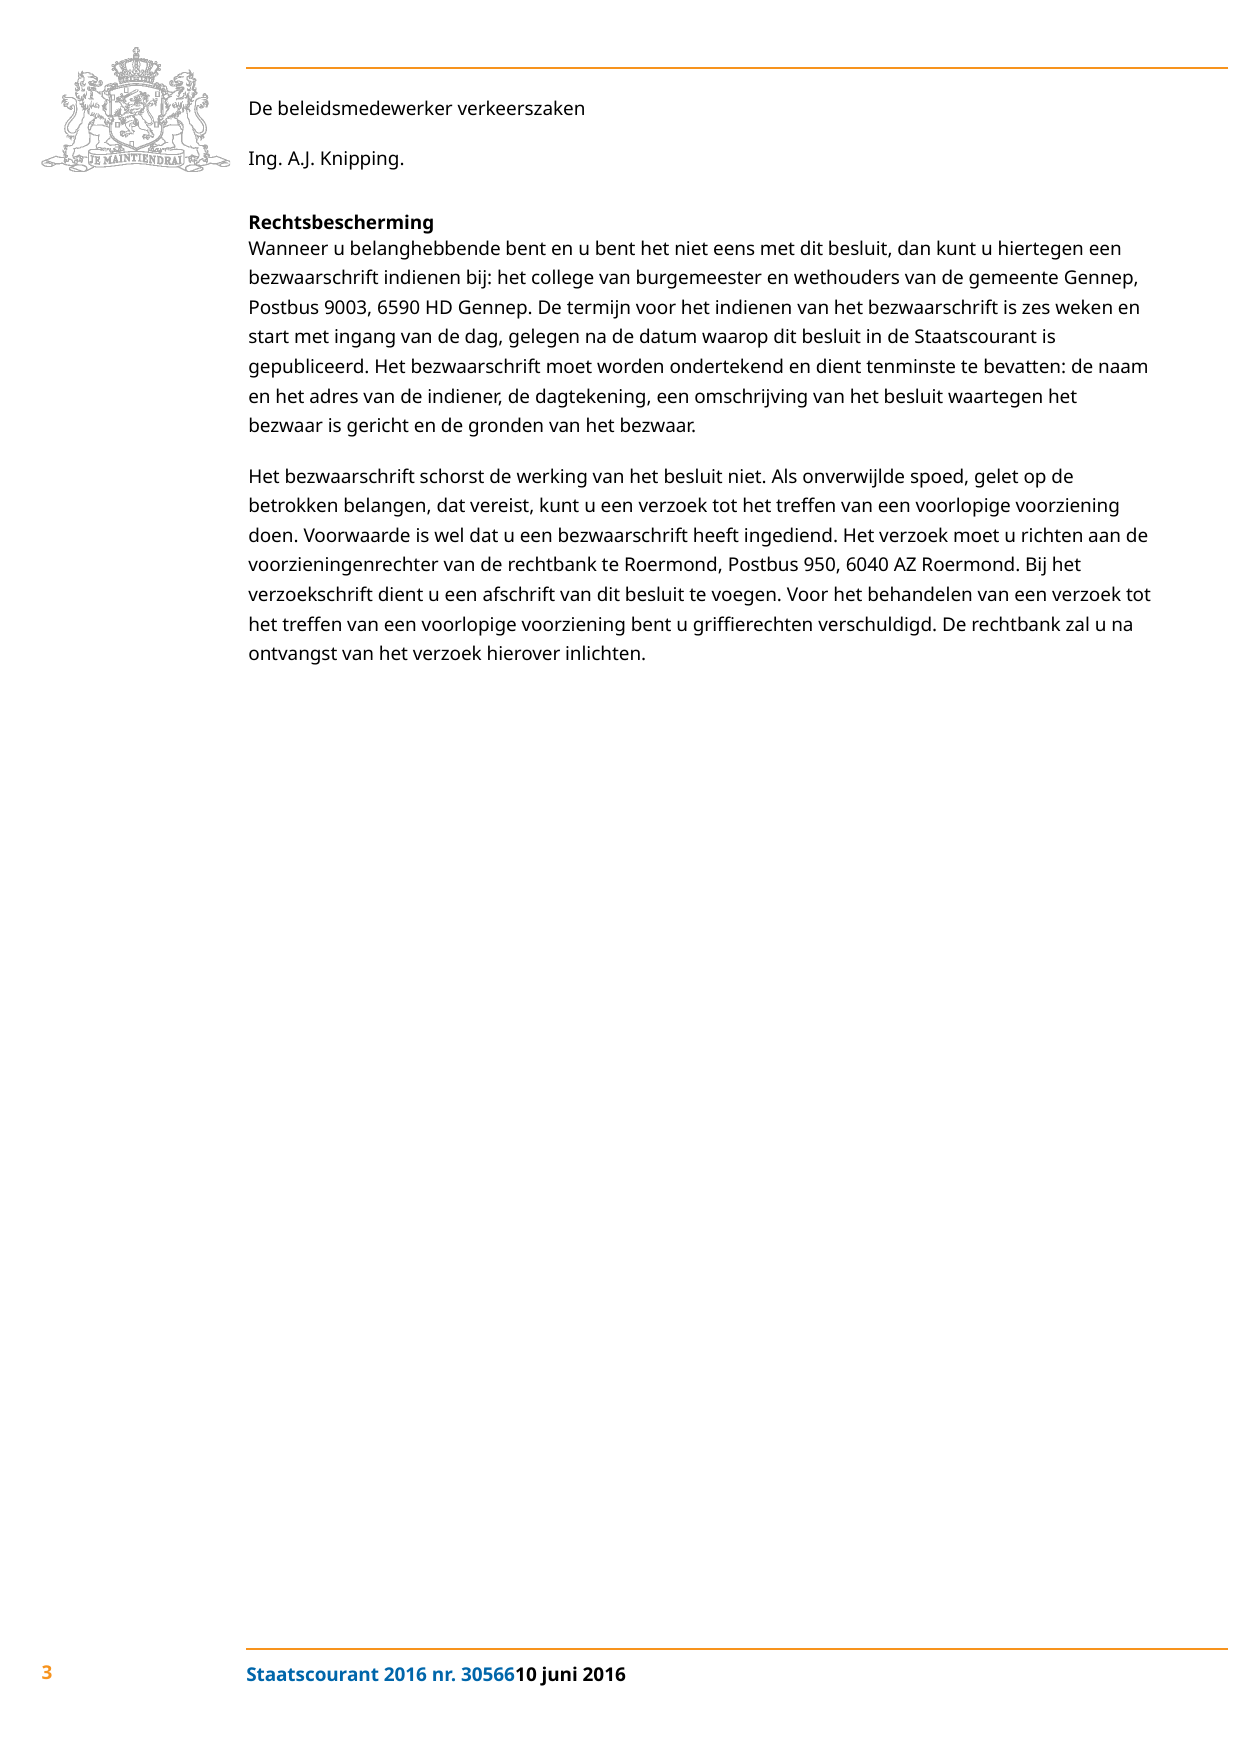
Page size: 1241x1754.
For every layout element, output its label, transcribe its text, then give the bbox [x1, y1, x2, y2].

text De beleidsmedewerker verkeerszaken [248, 95, 1152, 121]
picture [41, 47, 231, 172]
text Rechtsbescherming [248, 209, 1152, 235]
text Wanneer u belanghebbende bent en u bent het niet eens met dit besluit, dan kunt u hiertegen een bezwaarschrift indienen bij: het college van burgemeester en wethouders van de gemeente Gennep, Postbus 9003, 6590 HD Gennep. De termijn voor het indienen van het bezwaarschrift is zes weken en start met ingang van de dag, gelegen na de datum waarop dit besluit in de Staatscourant is gepubliceerd. Het bezwaarschrift moet worden ondertekend en dient tenminste te bevatten: de naam en het adres van de indiener, de dagtekening, een omschrijving van het besluit waartegen het bezwaar is gericht en de gronden van het bezwaar. [248, 235, 1152, 438]
text Ing. A.J. Knipping. [248, 145, 1152, 171]
text Het bezwaarschrift schorst de werking van het besluit niet. Als onverwijlde spoed, gelet op de betrokken belangen, dat vereist, kunt u een verzoek tot het treffen van een voorlopige voorziening doen. Voorwaarde is wel dat u een bezwaarschrift heeft ingediend. Het verzoek moet u richten aan de voorzieningenrechter van de rechtbank te Roermond, Postbus 950, 6040 AZ Roermond. Bij het verzoekschrift dient u een afschrift van dit besluit te voegen. Voor het behandelen van een verzoek tot het treffen van een voorlopige voorziening bent u griffierechten verschuldigd. De rechtbank zal u na ontvangst van het verzoek hierover inlichten. [248, 463, 1152, 666]
